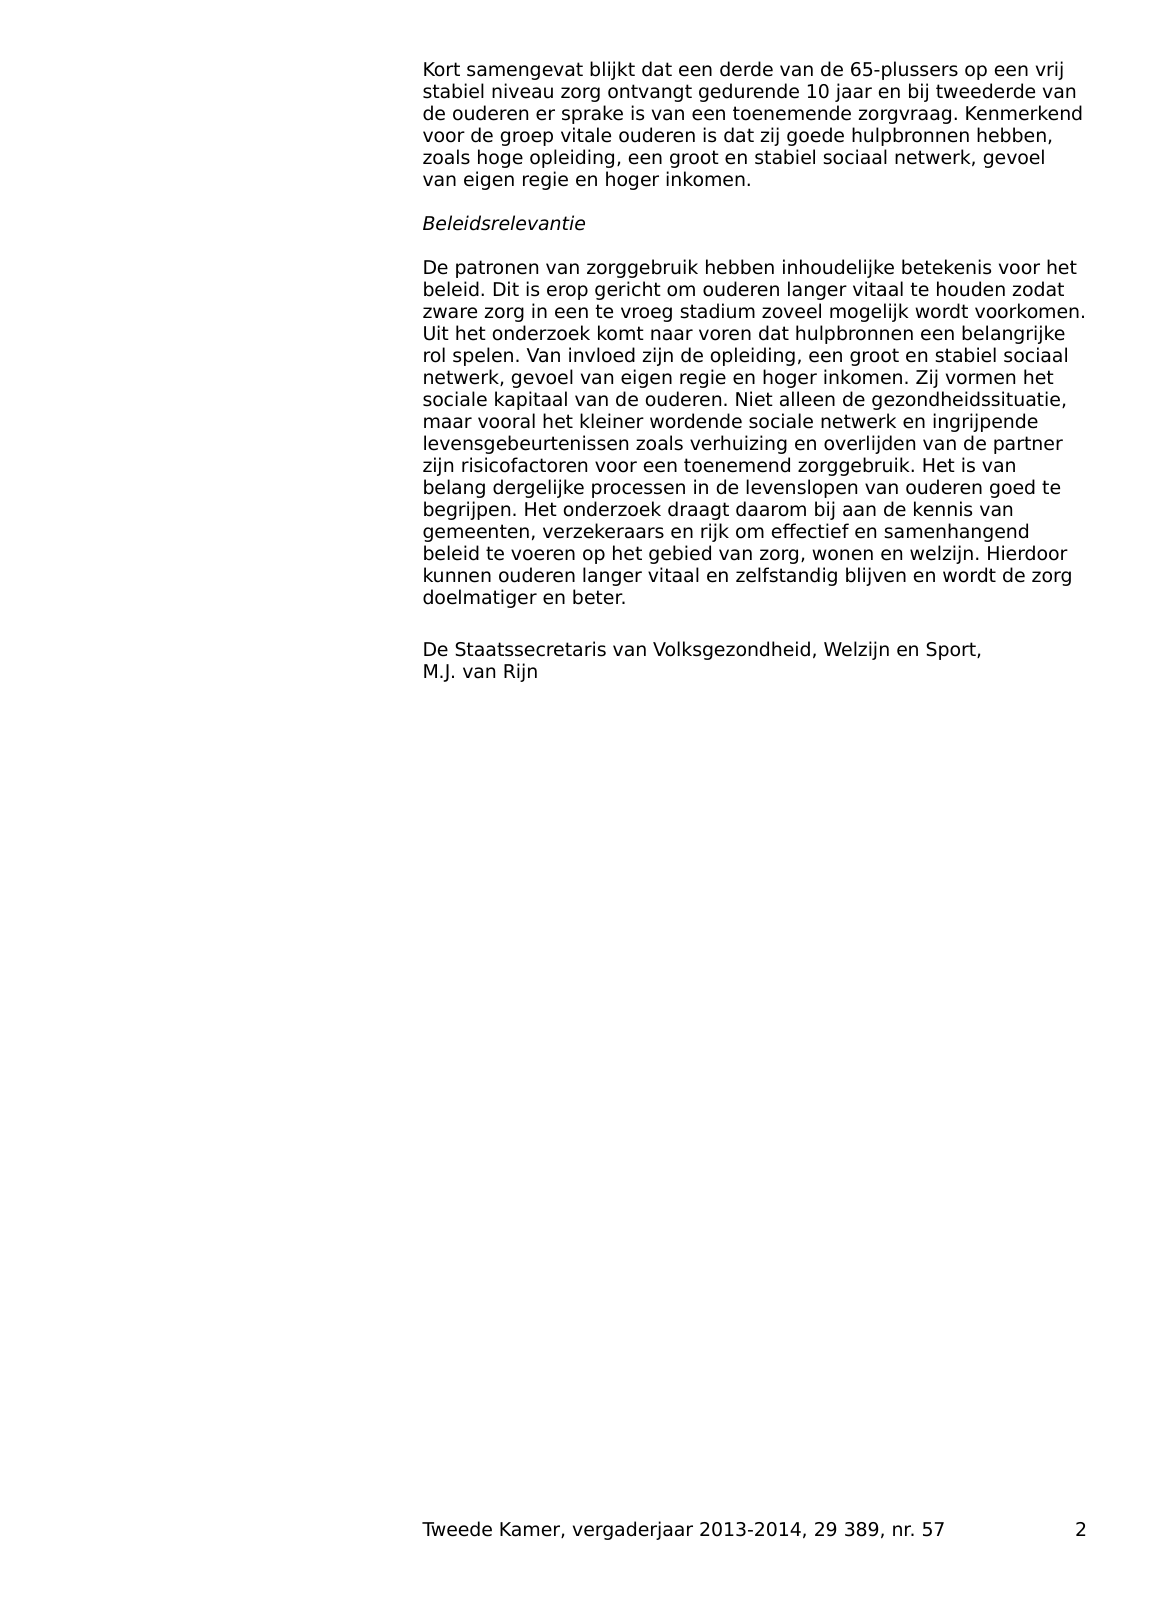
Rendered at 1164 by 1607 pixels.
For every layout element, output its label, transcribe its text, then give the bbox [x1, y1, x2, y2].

text De Staatssecretaris van Volksgezondheid, Welzijn en Sport, M.J. van Rijn [422, 639, 1087, 683]
subtitle Beleidsrelevantie [422, 213, 1087, 235]
text De patronen van zorggebruik hebben inhoudelijke betekenis voor het beleid. Dit is erop gericht om ouderen langer vitaal te houden zodat zware zorg in een te vroeg stadium zoveel mogelijk wordt voorkomen. Uit het onderzoek komt naar voren dat hulpbronnen een belangrijke rol spelen. Van invloed zijn de opleiding, een groot en stabiel sociaal netwerk, gevoel van eigen regie en hoger inkomen. Zij vormen het sociale kapitaal van de ouderen. Niet alleen de gezondheidssituatie, maar vooral het kleiner wordende sociale netwerk en ingrijpende levensgebeurtenissen zoals verhuizing en overlijden van de partner zijn risicofactoren voor een toenemend zorggebruik. Het is van belang dergelijke processen in de levenslopen van ouderen goed te begrijpen. Het onderzoek draagt daarom bij aan de kennis van gemeenten, verzekeraars en rijk om effectief en samenhangend beleid te voeren op het gebied van zorg, wonen en welzijn. Hierdoor kunnen ouderen langer vitaal en zelfstandig blijven en wordt de zorg doelmatiger en beter. [422, 257, 1087, 609]
text Kort samengevat blijkt dat een derde van de 65-plussers op een vrij stabiel niveau zorg ontvangt gedurende 10 jaar en bij tweederde van de ouderen er sprake is van een toenemende zorgvraag. Kenmerkend voor de groep vitale ouderen is dat zij goede hulpbronnen hebben, zoals hoge opleiding, een groot en stabiel sociaal netwerk, gevoel van eigen regie en hoger inkomen. [422, 59, 1087, 191]
